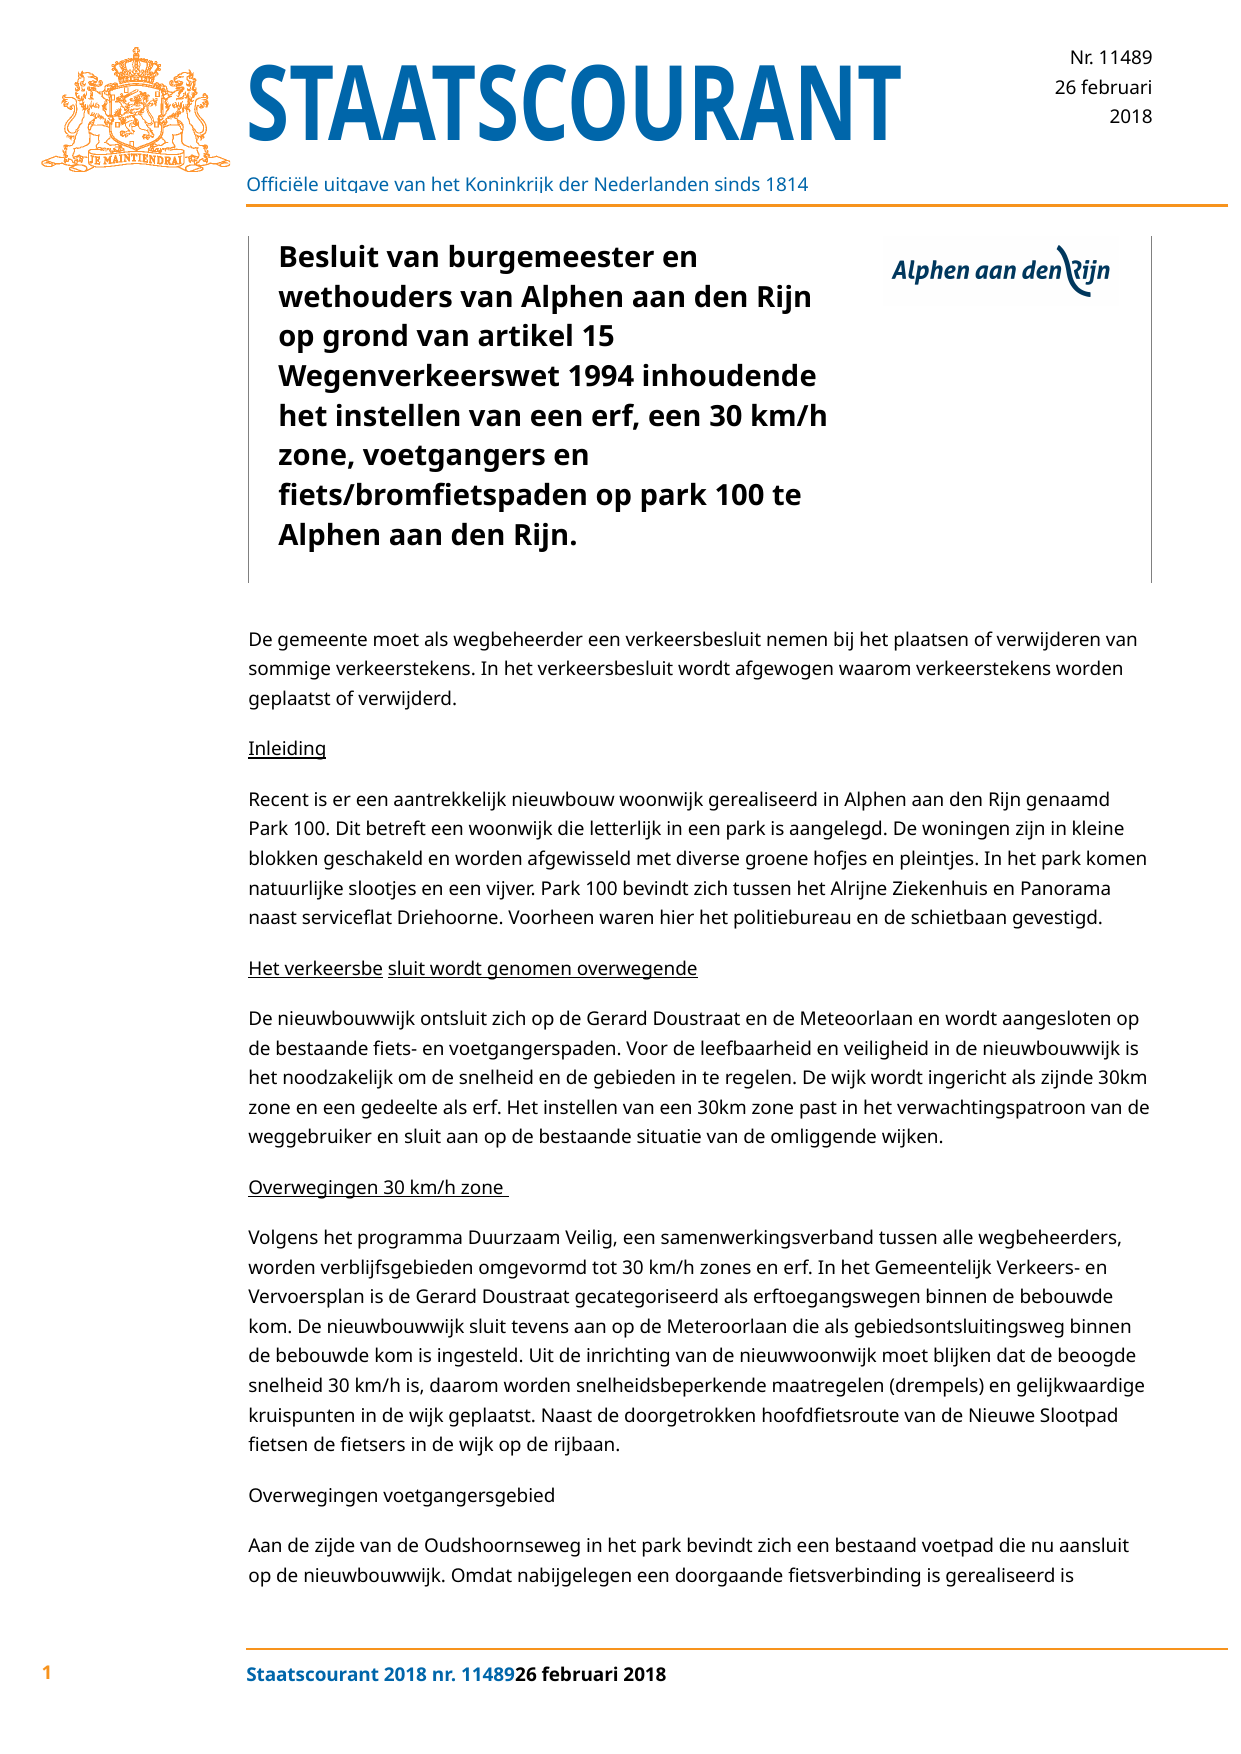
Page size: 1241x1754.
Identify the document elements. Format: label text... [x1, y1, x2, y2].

table_header Besluit van burgemeester en wethouders van Alphen aan den Rijn op grond van artikel 15 Wegenverkeerswet 1994 inhoudende het instellen van een erf, een 30 km/h zone, voetgangers en fiets/bromfietspaden op park 100 te Alphen aan den Rijn. [249, 236, 850, 583]
text De nieuwbouwwijk ontsluit zich op de Gerard Doustraat en de Meteoorlaan en wordt aangesloten op de bestaande fiets- en voetgangerspaden. Voor de leefbaarheid en veiligheid in de nieuwbouwwijk is het noodzakelijk om de snelheid en de gebieden in te regelen. De wijk wordt ingericht als zijnde 30km zone en een gedeelte als erf. Het instellen van een 30km zone past in het verwachtingspatroon van de weggebruiker en sluit aan op de bestaande situatie van de omliggende wijken. [248, 1005, 1152, 1149]
text Overwegingen 30 km/h zone [248, 1174, 1152, 1200]
text Volgens het programma Duurzaam Veilig, een samenwerkingsverband tussen alle wegbeheerders, worden verblijfsgebieden omgevormd tot 30 km/h zones en erf. In het Gemeentelijk Verkeers- en Vervoersplan is de Gerard Doustraat gecategoriseerd als erftoegangswegen binnen de bebouwde kom. De nieuwbouwwijk sluit tevens aan op de Meteroorlaan die als gebiedsontsluitingsweg binnen de bebouwde kom is ingesteld. Uit de inrichting van de nieuwwoonwijk moet blijken dat de beoogde snelheid 30 km/h is, daarom worden snelheidsbeperkende maatregelen (drempels) en gelijkwaardige kruispunten in de wijk geplaatst. Naast de doorgetrokken hoofdfietsroute van de Nieuwe Slootpad fietsen de fietsers in de wijk op de rijbaan. [248, 1224, 1152, 1457]
table_header [850, 236, 1151, 583]
text Recent is er een aantrekkelijk nieuwbouw woonwijk gerealiseerd in Alphen aan den Rijn genaamd Park 100. Dit betreft een woonwijk die letterlijk in een park is aangelegd. De woningen zijn in kleine blokken geschakeld en worden afgewisseld met diverse groene hofjes en pleintjes. In het park komen natuurlijke slootjes en een vijver. Park 100 bevindt zich tussen het Alrijne Ziekenhuis en Panorama naast serviceflat Driehoorne. Voorheen waren hier het politiebureau en de schietbaan gevestigd. [248, 786, 1152, 930]
picture [882, 236, 1119, 306]
text De gemeente moet als wegbeheerder een verkeersbesluit nemen bij het plaatsen of verwijderen van sommige verkeerstekens. In het verkeersbesluit wordt afgewogen waarom verkeerstekens worden geplaatst of verwijderd. [248, 626, 1152, 711]
text Het verkeersbe sluit wordt genomen overwegende [248, 955, 1152, 981]
text Overwegingen voetgangersgebied [248, 1482, 1152, 1508]
text Aan de zijde van de Oudshoornseweg in het park bevindt zich een bestaand voetpad die nu aansluit op de nieuwbouwwijk. Omdat nabijgelegen een doorgaande fietsverbinding is gerealiseerd is [248, 1532, 1152, 1588]
picture [41, 47, 231, 172]
text Inleiding [248, 736, 1152, 761]
